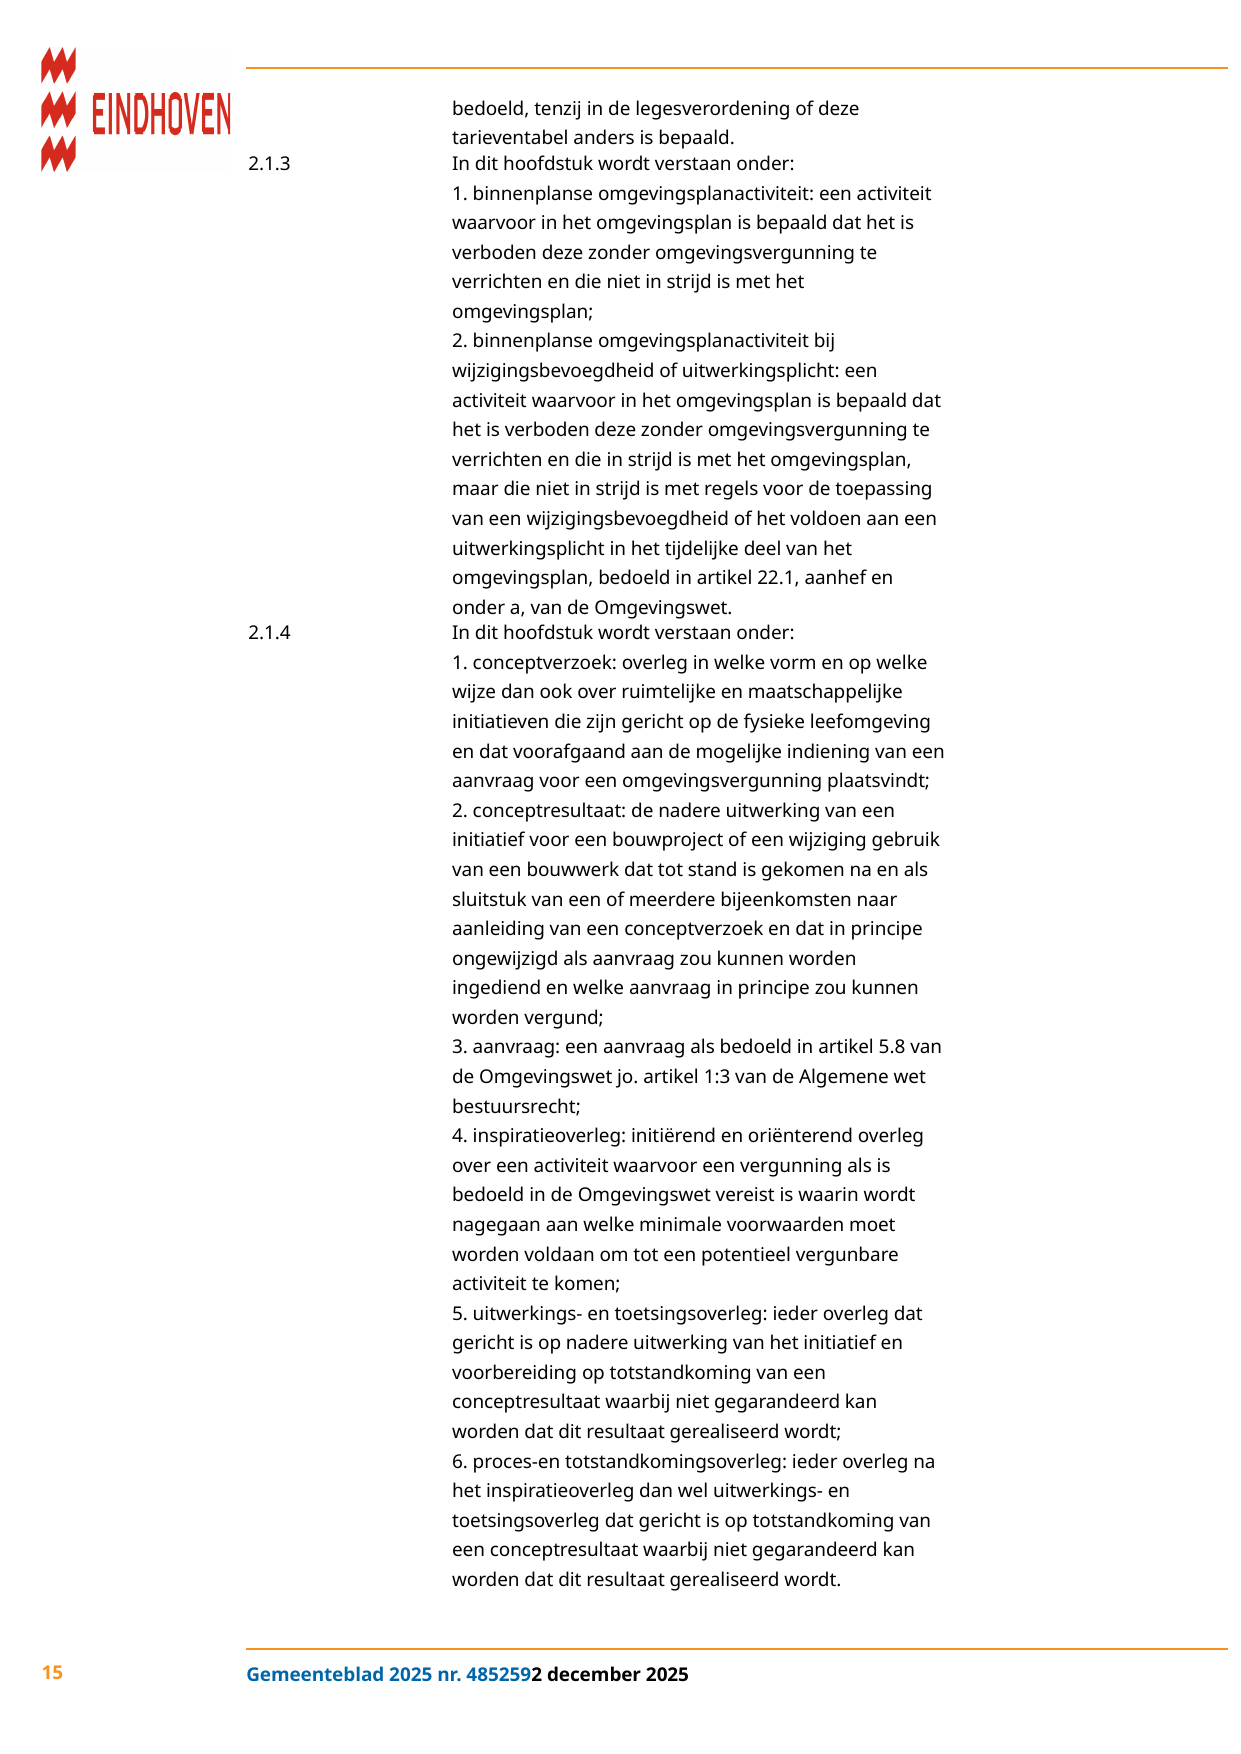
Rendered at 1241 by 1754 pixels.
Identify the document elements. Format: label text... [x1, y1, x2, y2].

table_cell [248, 95, 452, 150]
picture [41, 47, 231, 172]
table_cell 2.1.4 [248, 620, 452, 1592]
table_cell bedoeld, tenzij in de legesverordening of deze tarieventabel anders is bepaald. [452, 95, 948, 150]
table_cell 2.1.3 [248, 150, 452, 619]
table_cell [948, 95, 1152, 150]
table_cell In dit hoofdstuk wordt verstaan onder: 1. binnenplanse omgevingsplanactiviteit: een activiteit waarvoor in het omgevingsplan is bepaald dat het is verboden deze zonder omgevingsvergunning te verrichten en die niet in strijd is met het omgevingsplan; 2. binnenplanse omgevingsplanactiviteit bij wijzigingsbevoegdheid of uitwerkingsplicht: een activiteit waarvoor in het omgevingsplan is bepaald dat het is verboden deze zonder omgevingsvergunning te verrichten en die in strijd is met het omgevingsplan, maar die niet in strijd is met regels voor de toepassing van een wijzigingsbevoegdheid of het voldoen aan een uitwerkingsplicht in het tijdelijke deel van het omgevingsplan, bedoeld in artikel 22.1, aanhef en onder a, van de Omgevingswet. [452, 150, 948, 619]
table_cell [948, 620, 1152, 1592]
table_cell [948, 150, 1152, 619]
table_cell In dit hoofdstuk wordt verstaan onder: 1. conceptverzoek: overleg in welke vorm en op welke wijze dan ook over ruimtelijke en maatschappelijke initiatieven die zijn gericht op de fysieke leefomgeving en dat voorafgaand aan de mogelijke indiening van een aanvraag voor een omgevingsvergunning plaatsvindt; 2. conceptresultaat: de nadere uitwerking van een initiatief voor een bouwproject of een wijziging gebruik van een bouwwerk dat tot stand is gekomen na en als sluitstuk van een of meerdere bijeenkomsten naar aanleiding van een conceptverzoek en dat in principe ongewijzigd als aanvraag zou kunnen worden ingediend en welke aanvraag in principe zou kunnen worden vergund; 3. aanvraag: een aanvraag als bedoeld in artikel 5.8 van de Omgevingswet jo. artikel 1:3 van de Algemene wet bestuursrecht; 4. inspiratieoverleg: initiërend en oriënterend overleg over een activiteit waarvoor een vergunning als is bedoeld in de Omgevingswet vereist is waarin wordt nagegaan aan welke minimale voorwaarden moet worden voldaan om tot een potentieel vergunbare activiteit te komen; 5. uitwerkings- en toetsingsoverleg: ieder overleg dat gericht is op nadere uitwerking van het initiatief en voorbereiding op totstandkoming van een conceptresultaat waarbij niet gegarandeerd kan worden dat dit resultaat gerealiseerd wordt; 6. proces-en totstandkomingsoverleg: ieder overleg na het inspiratieoverleg dan wel uitwerkings- en toetsingsoverleg dat gericht is op totstandkoming van een conceptresultaat waarbij niet gegarandeerd kan worden dat dit resultaat gerealiseerd wordt. [452, 620, 948, 1592]
